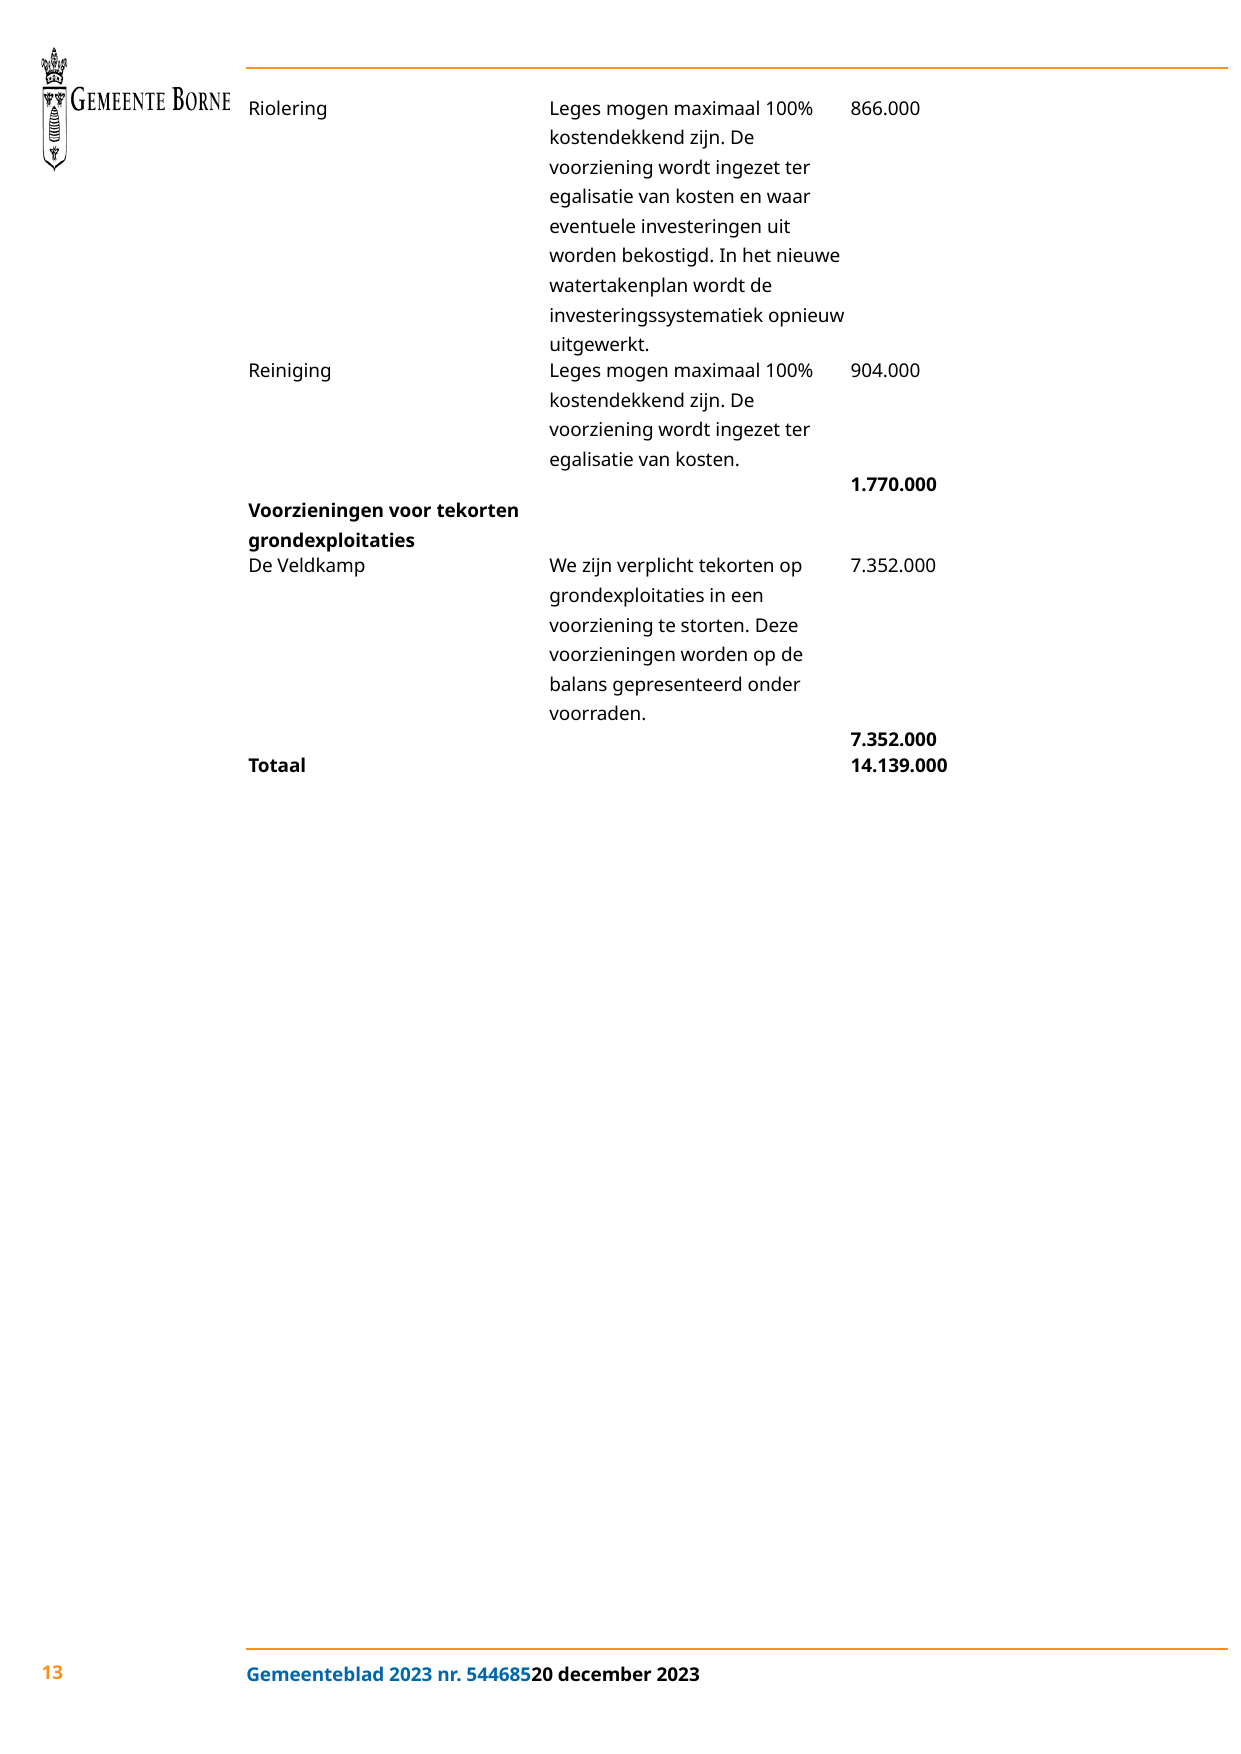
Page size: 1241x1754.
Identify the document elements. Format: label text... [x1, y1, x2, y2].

table_cell 1.770.000 [850, 472, 1152, 497]
table_cell Reiniging [248, 357, 549, 472]
table_cell Voorzieningen voor tekorten grondexploitaties [248, 498, 549, 553]
table_cell We zijn verplicht tekorten op grondexploitaties in een voorziening te storten. Deze voorzieningen worden op de balans gepresenteerd onder voorraden. [549, 553, 850, 726]
table_cell 7.352.000 [850, 553, 1152, 726]
table_cell Leges mogen maximaal 100% kostendekkend zijn. De voorziening wordt ingezet ter egalisatie van kosten. [549, 357, 850, 472]
table_cell [549, 726, 850, 752]
picture [41, 47, 231, 172]
table_cell [248, 472, 549, 497]
table_cell [549, 752, 850, 778]
table_cell [850, 498, 1152, 553]
table_cell 904.000 [850, 357, 1152, 472]
table_cell [248, 726, 549, 752]
table_cell 866.000 [850, 95, 1152, 357]
table_cell 14.139.000 [850, 752, 1152, 778]
table_cell De Veldkamp [248, 553, 549, 726]
table_cell [549, 472, 850, 497]
table_cell 7.352.000 [850, 726, 1152, 752]
table_cell Totaal [248, 752, 549, 778]
table_cell [549, 498, 850, 553]
table_cell Riolering [248, 95, 549, 357]
table_cell Leges mogen maximaal 100% kostendekkend zijn. De voorziening wordt ingezet ter egalisatie van kosten en waar eventuele investeringen uit worden bekostigd. In het nieuwe watertakenplan wordt de investeringssystematiek opnieuw uitgewerkt. [549, 95, 850, 357]
